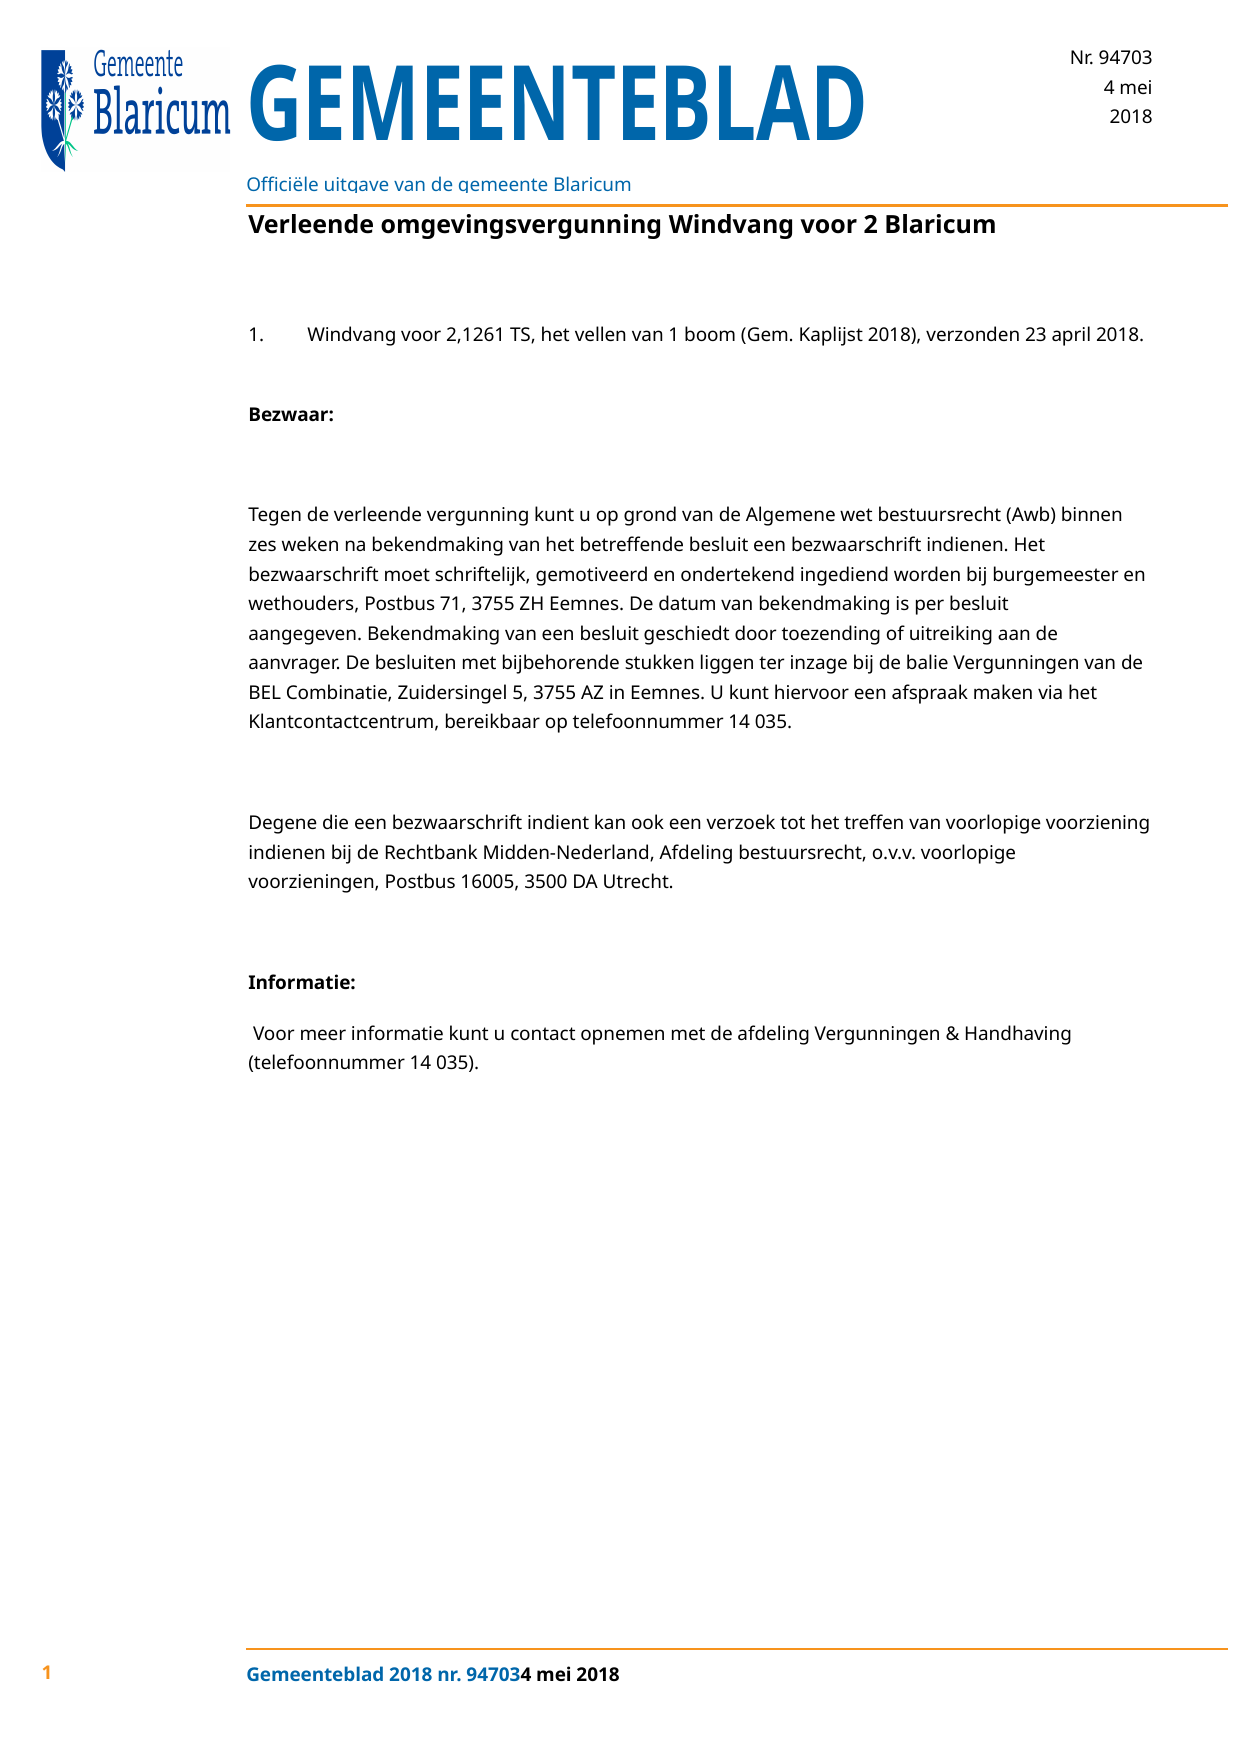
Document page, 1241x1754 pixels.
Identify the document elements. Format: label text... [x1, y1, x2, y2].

text Verleende omgevingsvergunning Windvang voor 2 Blaricum [248, 207, 1152, 241]
picture [41, 47, 231, 172]
text Voor meer informatie kunt u contact opnemen met de afdeling Vergunningen & Handhaving (telefoonnummer 14 035). [248, 1020, 1152, 1075]
text Informatie: [248, 969, 1152, 995]
text Degene die een bezwaarschrift indient kan ook een verzoek tot het treffen van voorlopige voorziening indienen bij de Rechtbank Midden-Nederland, Afdeling bestuursrecht, o.v.v. voorlopige voorzieningen, Postbus 16005, 3500 DA Utrecht. [248, 809, 1152, 894]
text Tegen de verleende vergunning kunt u op grond van de Algemene wet bestuursrecht (Awb) binnen zes weken na bekendmaking van het betreffende besluit een bezwaarschrift indienen. Het bezwaarschrift moet schriftelijk, gemotiveerd en ondertekend ingediend worden bij burgemeester en wethouders, Postbus 71, 3755 ZH Eemnes. De datum van bekendmaking is per besluit aangegeven. Bekendmaking van een besluit geschiedt door toezending of uitreiking aan de aanvrager. De besluiten met bijbehorende stukken liggen ter inzage bij de balie Vergunningen van de BEL Combinatie, Zuidersingel 5, 3755 AZ in Eemnes. U kunt hiervoor een afspraak maken via het Klantcontactcentrum, bereikbaar op telefoonnummer 14 035. [248, 502, 1152, 734]
text Bezwaar: [248, 401, 1152, 426]
list Windvang voor 2,1261 TS, het vellen van 1 boom (Gem. Kaplijst 2018), verzonden 23 april 2018. [248, 321, 1152, 346]
